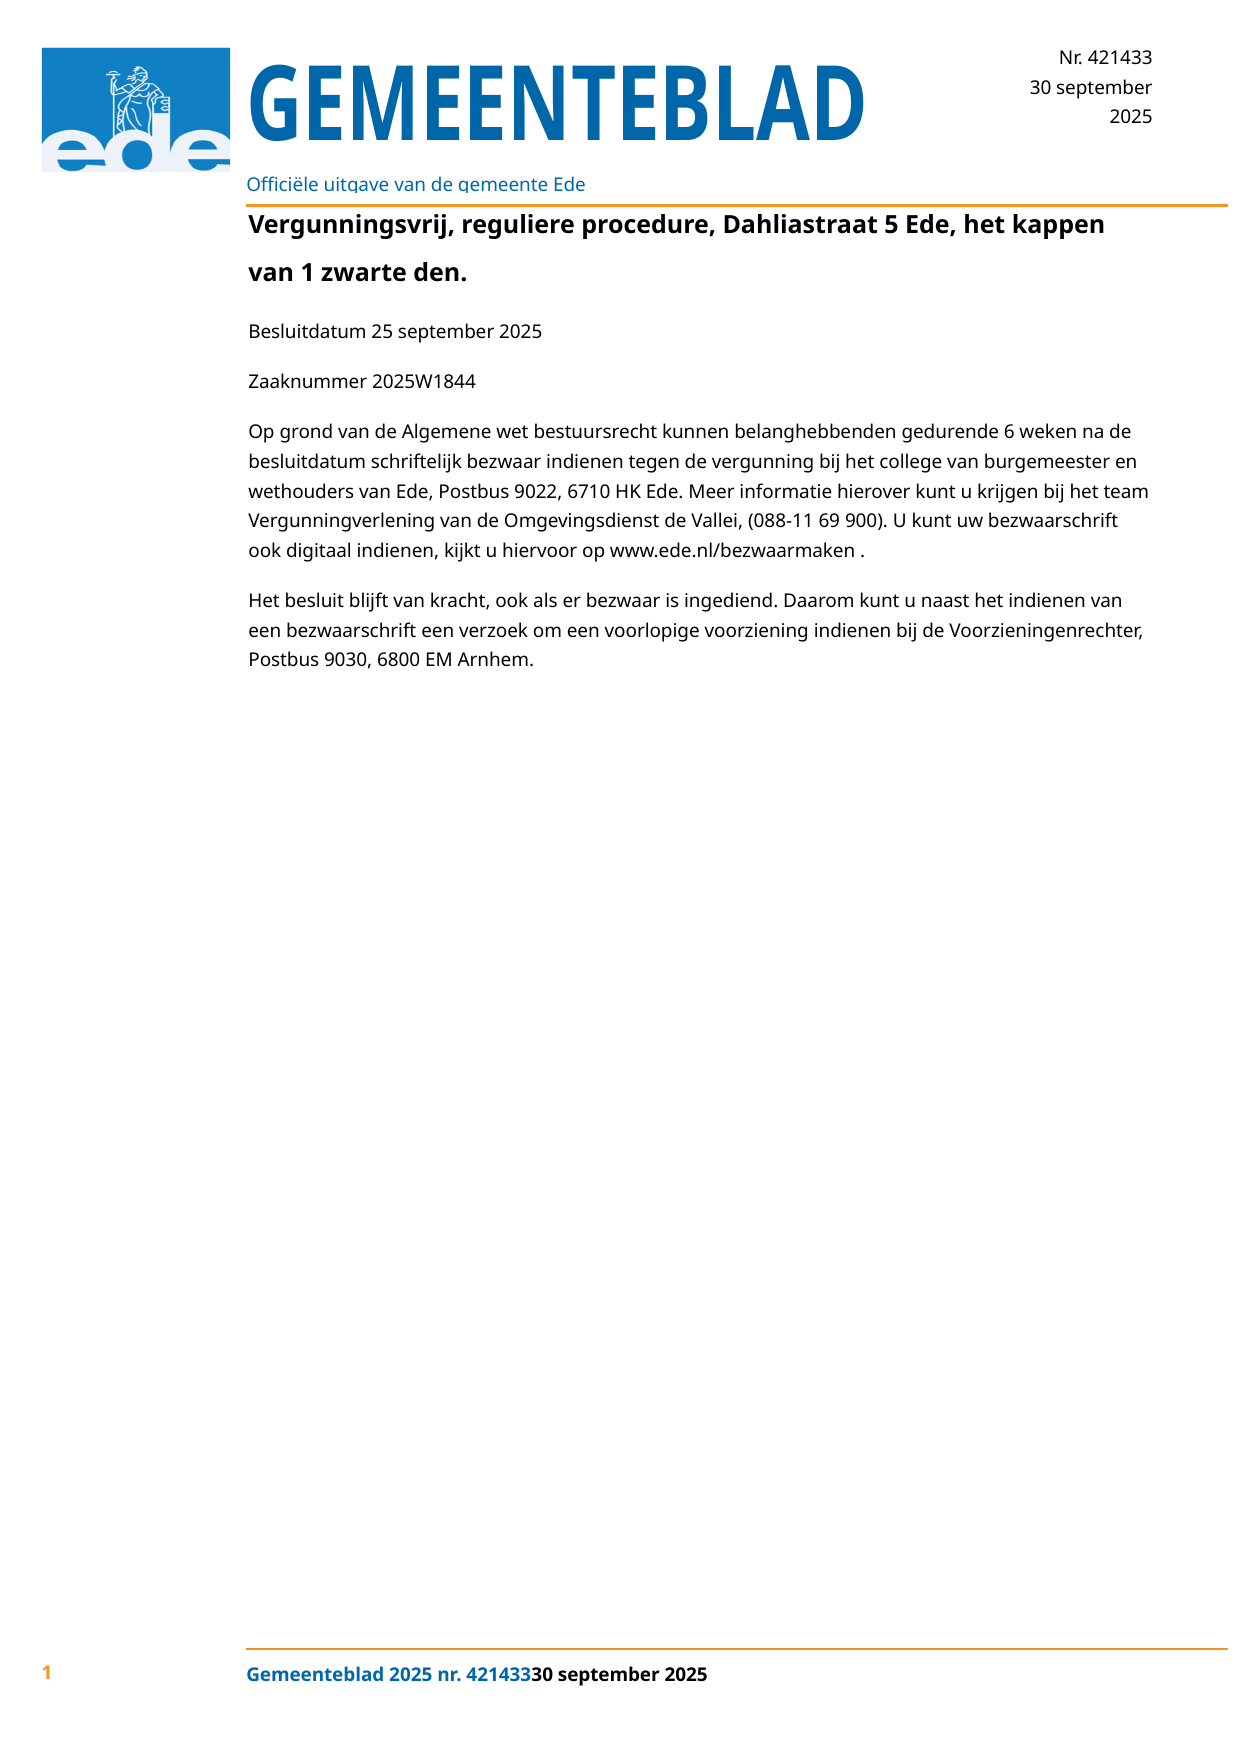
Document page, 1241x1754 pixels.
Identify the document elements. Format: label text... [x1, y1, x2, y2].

text Vergunningsvrij, reguliere procedure, Dahliastraat 5 Ede, het kappen van 1 zwarte den. [248, 207, 1152, 288]
text Op grond van de Algemene wet bestuursrecht kunnen belanghebbenden gedurende 6 weken na de besluitdatum schriftelijk bezwaar indienen tegen de vergunning bij het college van burgemeester en wethouders van Ede, Postbus 9022, 6710 HK Ede. Meer informatie hierover kunt u krijgen bij het team Vergunningverlening van de Omgevingsdienst de Vallei, (088-11 69 900). U kunt uw bezwaarschrift ook digitaal indienen, kijkt u hiervoor op www.ede.nl/bezwaarmaken . [248, 419, 1152, 563]
text Het besluit blijft van kracht, ook als er bezwaar is ingediend. Daarom kunt u naast het indienen van een bezwaarschrift een verzoek om een voorlopige voorziening indienen bij de Voorzieningenrechter, Postbus 9030, 6800 EM Arnhem. [248, 587, 1152, 672]
text Zaaknummer 2025W1844 [248, 368, 1152, 394]
text Besluitdatum 25 september 2025 [248, 318, 1152, 344]
picture [41, 47, 231, 172]
